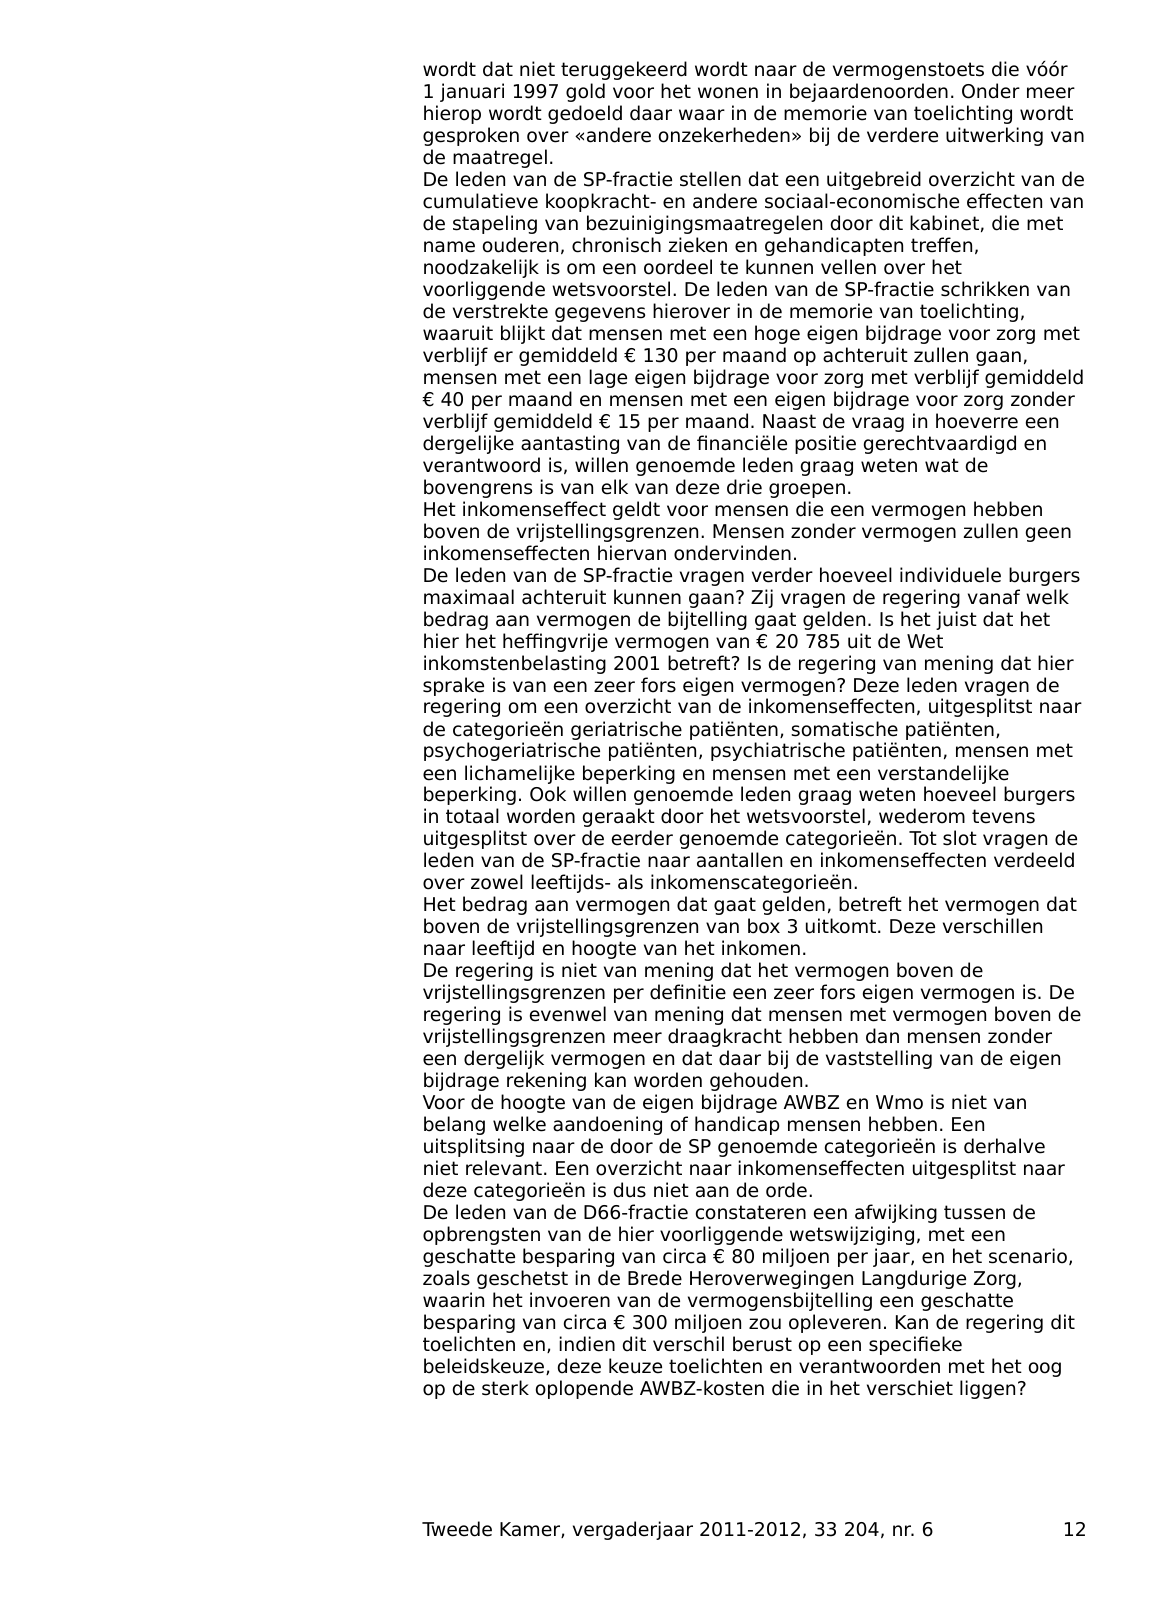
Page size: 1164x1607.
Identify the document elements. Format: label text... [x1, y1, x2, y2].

text Het bedrag aan vermogen dat gaat gelden, betreft het vermogen dat boven de vrijstellingsgrenzen van box 3 uitkomt. Deze verschillen naar leeftijd en hoogte van het inkomen. [422, 894, 1087, 960]
text wordt dat niet teruggekeerd wordt naar de vermogenstoets die vóór 1 januari 1997 gold voor het wonen in bejaardenoorden. Onder meer hierop wordt gedoeld daar waar in de memorie van toelichting wordt gesproken over «andere onzekerheden» bij de verdere uitwerking van de maatregel. [422, 59, 1087, 169]
text De regering is niet van mening dat het vermogen boven de vrijstellingsgrenzen per definitie een zeer fors eigen vermogen is. De regering is evenwel van mening dat mensen met vermogen boven de vrijstellingsgrenzen meer draagkracht hebben dan mensen zonder een dergelijk vermogen en dat daar bij de vaststelling van de eigen bijdrage rekening kan worden gehouden. [422, 960, 1087, 1092]
text De leden van de SP-fractie stellen dat een uitgebreid overzicht van de cumulatieve koopkracht- en andere sociaal-economische effecten van de stapeling van bezuinigingsmaatregelen door dit kabinet, die met name ouderen, chronisch zieken en gehandicapten treffen, noodzakelijk is om een oordeel te kunnen vellen over het voorliggende wetsvoorstel. De leden van de SP-fractie schrikken van de verstrekte gegevens hierover in de memorie van toelichting, waaruit blijkt dat mensen met een hoge eigen bijdrage voor zorg met verblijf er gemiddeld € 130 per maand op achteruit zullen gaan, mensen met een lage eigen bijdrage voor zorg met verblijf gemiddeld € 40 per maand en mensen met een eigen bijdrage voor zorg zonder verblijf gemiddeld € 15 per maand. Naast de vraag in hoeverre een dergelijke aantasting van de financiële positie gerechtvaardigd en verantwoord is, willen genoemde leden graag weten wat de bovengrens is van elk van deze drie groepen. [422, 169, 1087, 499]
text De leden van de SP-fractie vragen verder hoeveel individuele burgers maximaal achteruit kunnen gaan? Zij vragen de regering vanaf welk bedrag aan vermogen de bijtelling gaat gelden. Is het juist dat het hier het heffingvrije vermogen van € 20 785 uit de Wet inkomstenbelasting 2001 betreft? Is de regering van mening dat hier sprake is van een zeer fors eigen vermogen? Deze leden vragen de regering om een overzicht van de inkomenseffecten, uitgesplitst naar de categorieën geriatrische patiënten, somatische patiënten, psychogeriatrische patiënten, psychiatrische patiënten, mensen met een lichamelijke beperking en mensen met een verstandelijke beperking. Ook willen genoemde leden graag weten hoeveel burgers in totaal worden geraakt door het wetsvoorstel, wederom tevens uitgesplitst over de eerder genoemde categorieën. Tot slot vragen de leden van de SP-fractie naar aantallen en inkomenseffecten verdeeld over zowel leeftijds- als inkomenscategorieën. [422, 564, 1087, 894]
text Het inkomenseffect geldt voor mensen die een vermogen hebben boven de vrijstellingsgrenzen. Mensen zonder vermogen zullen geen inkomenseffecten hiervan ondervinden. [422, 499, 1087, 564]
text De leden van de D66-fractie constateren een afwijking tussen de opbrengsten van de hier voorliggende wetswijziging, met een geschatte besparing van circa € 80 miljoen per jaar, en het scenario, zoals geschetst in de Brede Heroverwegingen Langdurige Zorg, waarin het invoeren van de vermogensbijtelling een geschatte besparing van circa € 300 miljoen zou opleveren. Kan de regering dit toelichten en, indien dit verschil berust op een specifieke beleidskeuze, deze keuze toelichten en verantwoorden met het oog op de sterk oplopende AWBZ-kosten die in het verschiet liggen? [422, 1202, 1087, 1400]
text Voor de hoogte van de eigen bijdrage AWBZ en Wmo is niet van belang welke aandoening of handicap mensen hebben. Een uitsplitsing naar de door de SP genoemde categorieën is derhalve niet relevant. Een overzicht naar inkomenseffecten uitgesplitst naar deze categorieën is dus niet aan de orde. [422, 1092, 1087, 1202]
